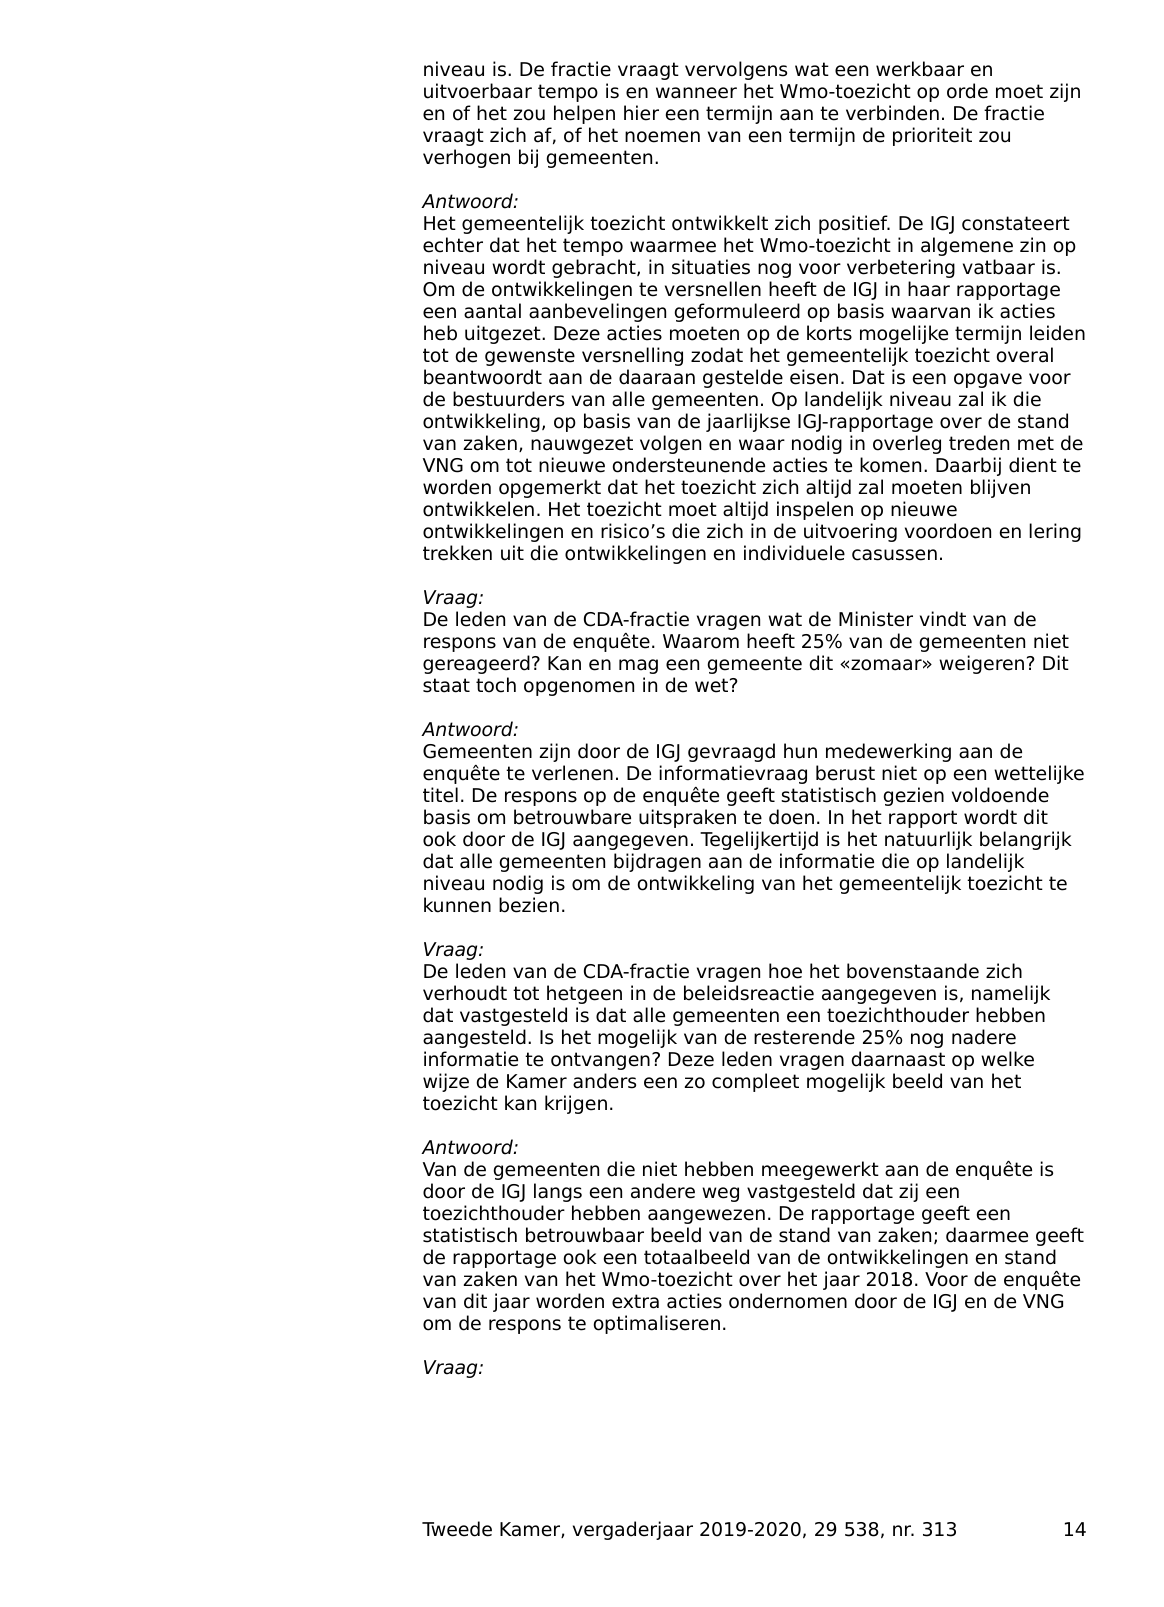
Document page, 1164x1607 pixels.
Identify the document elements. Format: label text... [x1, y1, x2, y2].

text Vraag: [422, 1357, 1087, 1379]
text Antwoord: [422, 1137, 1087, 1159]
text Van de gemeenten die niet hebben meegewerkt aan de enquête is door de IGJ langs een andere weg vastgesteld dat zij een toezichthouder hebben aangewezen. De rapportage geeft een statistisch betrouwbaar beeld van de stand van zaken; daarmee geeft de rapportage ook een totaalbeeld van de ontwikkelingen en stand van zaken van het Wmo-toezicht over het jaar 2018. Voor de enquête van dit jaar worden extra acties ondernomen door de IGJ en de VNG om de respons te optimaliseren. [422, 1159, 1087, 1335]
text niveau is. De fractie vraagt vervolgens wat een werkbaar en uitvoerbaar tempo is en wanneer het Wmo-toezicht op orde moet zijn en of het zou helpen hier een termijn aan te verbinden. De fractie vraagt zich af, of het noemen van een termijn de prioriteit zou verhogen bij gemeenten. [422, 59, 1087, 169]
text Antwoord: [422, 191, 1087, 213]
text Gemeenten zijn door de IGJ gevraagd hun medewerking aan de enquête te verlenen. De informatievraag berust niet op een wettelijke titel. De respons op de enquête geeft statistisch gezien voldoende basis om betrouwbare uitspraken te doen. In het rapport wordt dit ook door de IGJ aangegeven. Tegelijkertijd is het natuurlijk belangrijk dat alle gemeenten bijdragen aan de informatie die op landelijk niveau nodig is om de ontwikkeling van het gemeentelijk toezicht te kunnen bezien. [422, 741, 1087, 917]
text Het gemeentelijk toezicht ontwikkelt zich positief. De IGJ constateert echter dat het tempo waarmee het Wmo-toezicht in algemene zin op niveau wordt gebracht, in situaties nog voor verbetering vatbaar is. Om de ontwikkelingen te versnellen heeft de IGJ in haar rapportage een aantal aanbevelingen geformuleerd op basis waarvan ik acties heb uitgezet. Deze acties moeten op de korts mogelijke termijn leiden tot de gewenste versnelling zodat het gemeentelijk toezicht overal beantwoordt aan de daaraan gestelde eisen. Dat is een opgave voor de bestuurders van alle gemeenten. Op landelijk niveau zal ik die ontwikkeling, op basis van de jaarlijkse IGJ-rapportage over de stand van zaken, nauwgezet volgen en waar nodig in overleg treden met de VNG om tot nieuwe ondersteunende acties te komen. Daarbij dient te worden opgemerkt dat het toezicht zich altijd zal moeten blijven ontwikkelen. Het toezicht moet altijd inspelen op nieuwe ontwikkelingen en risico’s die zich in de uitvoering voordoen en lering trekken uit die ontwikkelingen en individuele casussen. [422, 213, 1087, 565]
text De leden van de CDA-fractie vragen wat de Minister vindt van de respons van de enquête. Waarom heeft 25% van de gemeenten niet gereageerd? Kan en mag een gemeente dit «zomaar» weigeren? Dit staat toch opgenomen in de wet? [422, 609, 1087, 697]
text De leden van de CDA-fractie vragen hoe het bovenstaande zich verhoudt tot hetgeen in de beleidsreactie aangegeven is, namelijk dat vastgesteld is dat alle gemeenten een toezichthouder hebben aangesteld. Is het mogelijk van de resterende 25% nog nadere informatie te ontvangen? Deze leden vragen daarnaast op welke wijze de Kamer anders een zo compleet mogelijk beeld van het toezicht kan krijgen. [422, 961, 1087, 1115]
text Vraag: [422, 939, 1087, 961]
text Antwoord: [422, 719, 1087, 741]
text Vraag: [422, 587, 1087, 609]
